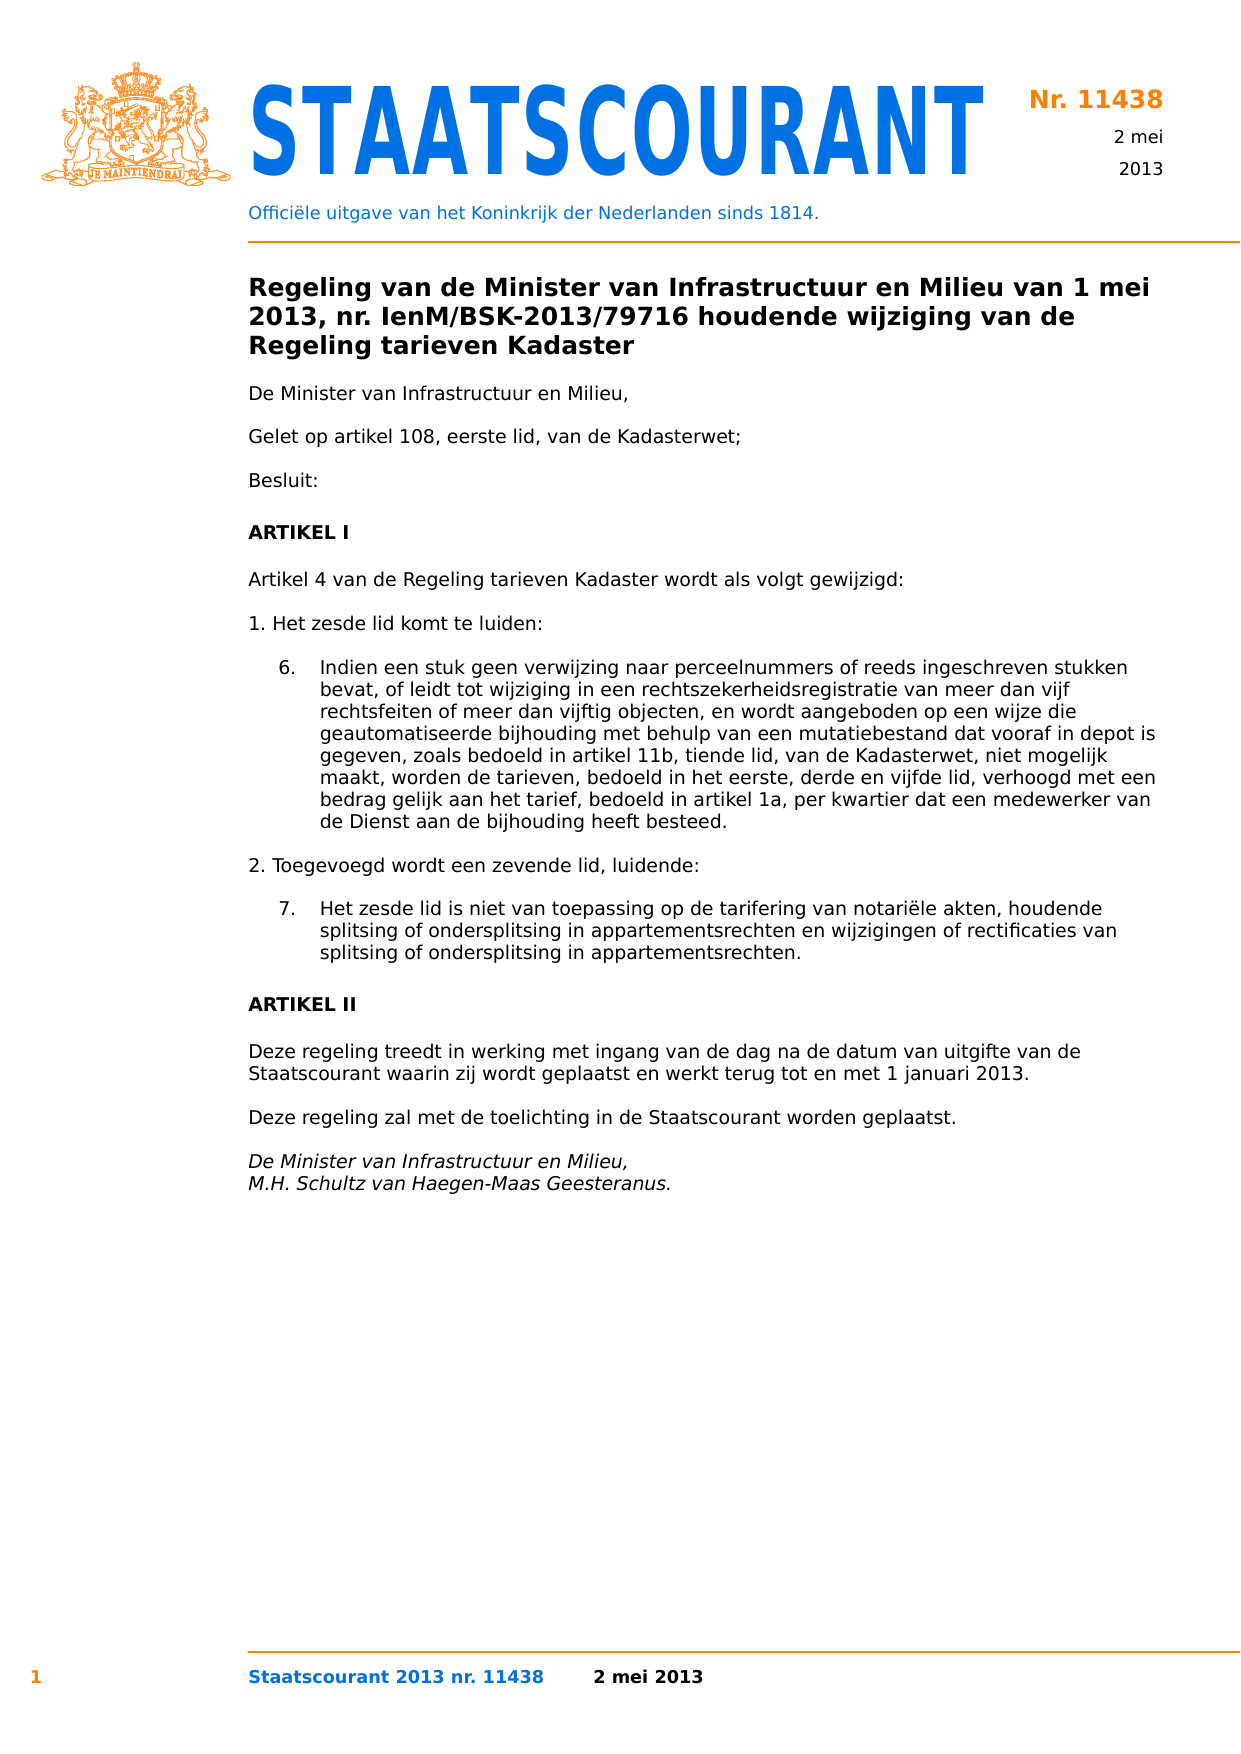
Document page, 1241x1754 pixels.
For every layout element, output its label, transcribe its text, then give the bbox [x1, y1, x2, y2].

text Deze regeling treedt in werking met ingang van de dag na de datum van uitgifte van de Staatscourant waarin zij wordt geplaatst en werkt terug tot en met 1 januari 2013. [248, 1041, 1163, 1085]
text 6. Indien een stuk geen verwijzing naar perceelnummers of reeds ingeschreven stukken bevat, of leidt tot wijziging in een rechtszekerheidsregistratie van meer dan vijf rechtsfeiten of meer dan vijftig objecten, en wordt aangeboden op een wijze die geautomatiseerde bijhouding met behulp van een mutatiebestand dat vooraf in depot is gegeven, zoals bedoeld in artikel 11b, tiende lid, van de Kadasterwet, niet mogelijk maakt, worden de tarieven, bedoeld in het eerste, derde en vijfde lid, verhoogd met een bedrag gelijk aan het tarief, bedoeld in artikel 1a, per kwartier dat een medewerker van de Dienst aan de bijhouding heeft besteed. [278, 657, 1163, 833]
text Deze regeling zal met de toelichting in de Staatscourant worden geplaatst. [248, 1107, 1163, 1129]
text Besluit: [248, 470, 1163, 492]
table_cell 2013 [998, 153, 1240, 203]
text 1. Het zesde lid komt te luiden: [248, 613, 1163, 635]
text 7. Het zesde lid is niet van toepassing op de tarifering van notariële akten, houdende splitsing of ondersplitsing in appartementsrechten en wijzigingen of rectificaties van splitsing of ondersplitsing in appartementsrechten. [278, 898, 1163, 964]
text Artikel 4 van de Regeling tarieven Kadaster wordt als volgt gewijzigd: [248, 569, 1163, 591]
subtitle ARTIKEL II [248, 994, 1163, 1016]
text De Minister van Infrastructuur en Milieu, [248, 382, 1163, 404]
table_header [25, 62, 248, 241]
text Gelet op artikel 108, eerste lid, van de Kadasterwet; [248, 426, 1163, 448]
table_cell Officiële uitgave van het Koninkrijk der Nederlanden sinds 1814. [248, 203, 1240, 241]
table_cell 2 mei [998, 121, 1240, 153]
table_header STAATSCOURANT [248, 62, 998, 203]
subtitle ARTIKEL I [248, 522, 1163, 544]
text De Minister van Infrastructuur en Milieu, M.H. Schultz van Haegen-Maas Geesteranus. [248, 1151, 1163, 1195]
table_header Nr. 11438 [998, 62, 1240, 121]
text 2. Toegevoegd wordt een zevende lid, luidende: [248, 854, 1163, 876]
picture [41, 62, 231, 186]
subtitle Regeling van de Minister van Infrastructuur en Milieu van 1 mei 2013, nr. IenM/BSK-2013/79716 houdende wijziging van de Regeling tarieven Kadaster [248, 273, 1163, 361]
